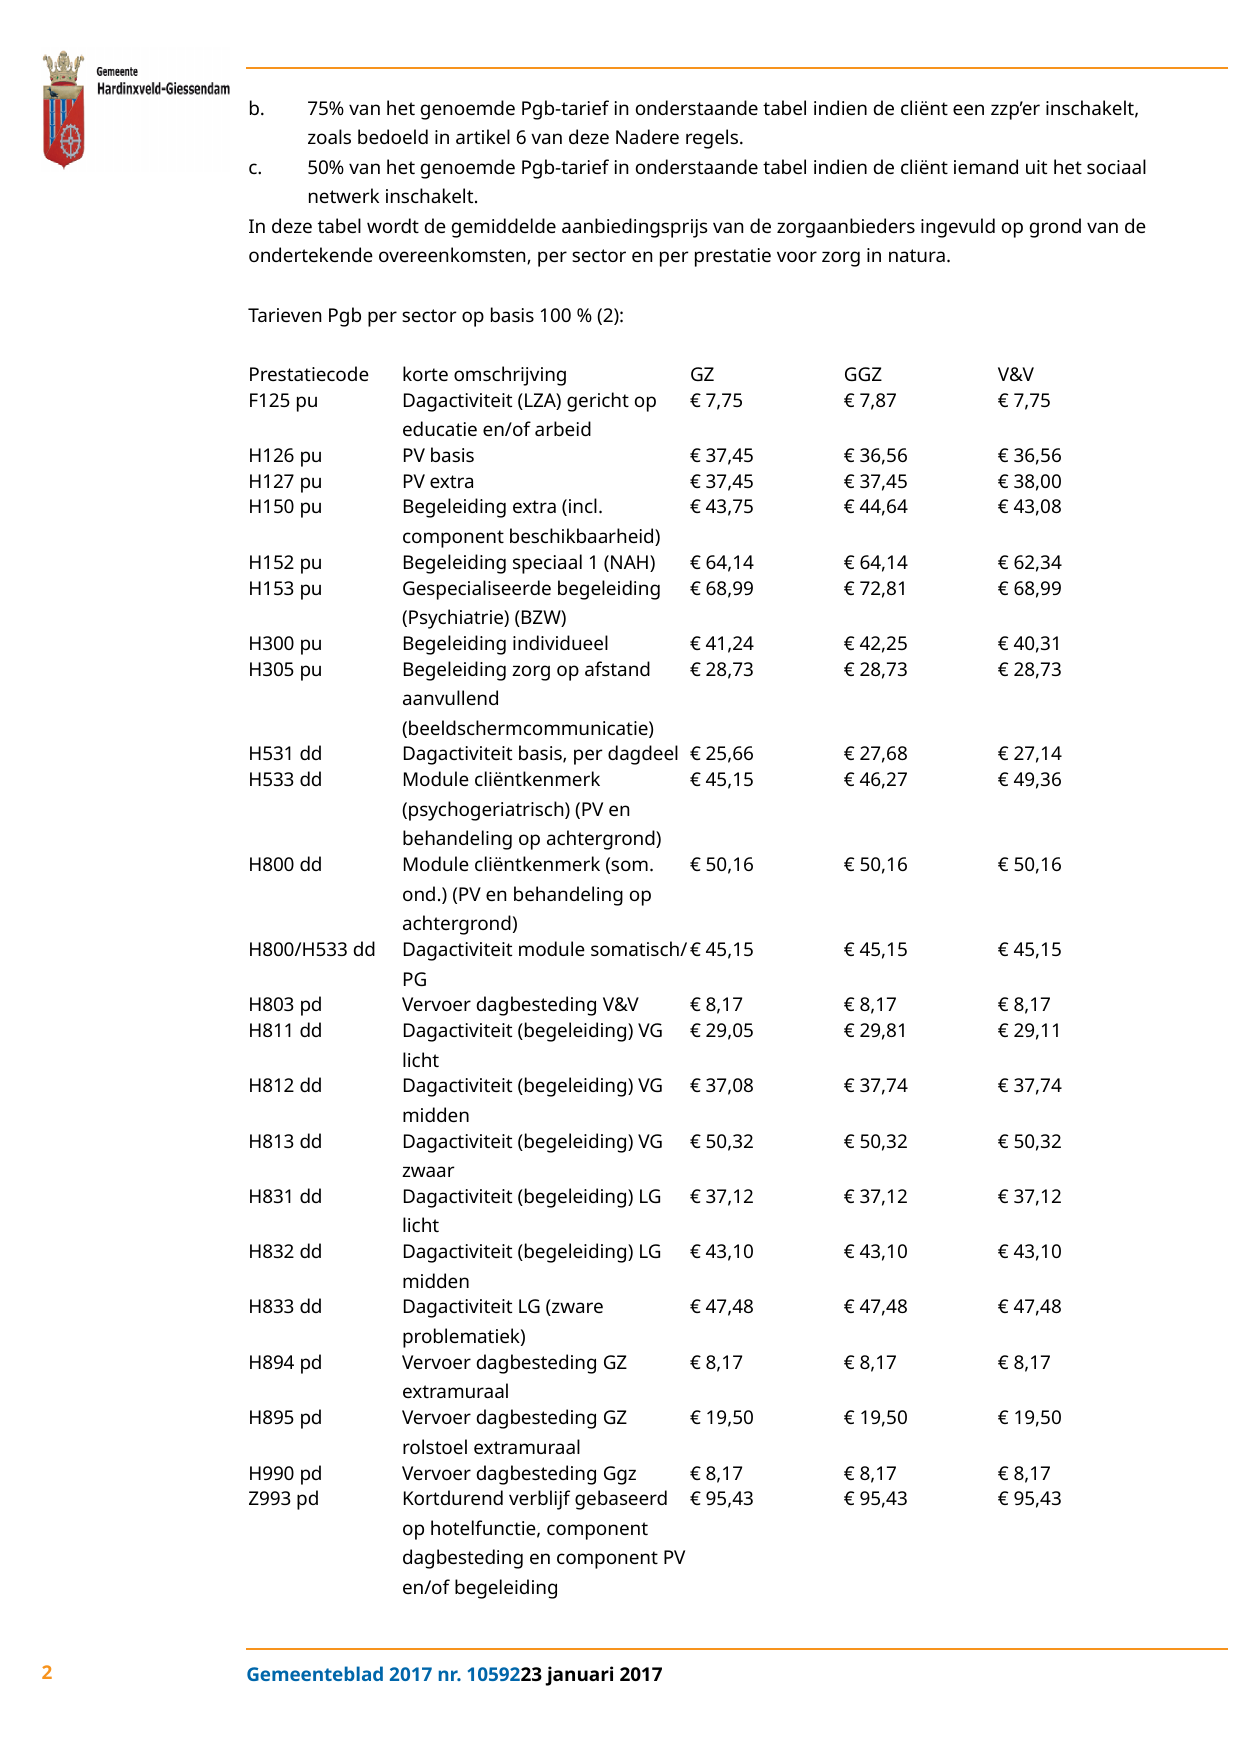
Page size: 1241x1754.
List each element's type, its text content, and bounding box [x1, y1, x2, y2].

table_cell Vervoer dagbesteding V&V [402, 991, 690, 1017]
table_cell € 49,36 [998, 766, 1152, 851]
table_cell € 37,12 [844, 1183, 998, 1238]
table_cell Vervoer dagbesteding Ggz [402, 1460, 690, 1485]
table_cell € 29,11 [998, 1017, 1152, 1072]
table_cell € 62,34 [998, 549, 1152, 575]
table_cell Gespecialiseerde begeleiding (Psychiatrie) (BZW) [402, 575, 690, 630]
table_cell € 36,56 [844, 442, 998, 468]
table_cell H831 dd [248, 1183, 402, 1238]
table_cell H800/H533 dd [248, 936, 402, 991]
table_cell Begeleiding zorg op afstand aanvullend (beeldschermcommunicatie) [402, 656, 690, 741]
table_cell € 95,43 [998, 1485, 1152, 1600]
table_cell € 8,17 [998, 1460, 1152, 1485]
table_cell € 38,00 [998, 468, 1152, 494]
table_cell H894 pd [248, 1349, 402, 1404]
table_cell € 50,16 [844, 851, 998, 936]
table_cell € 43,75 [690, 494, 844, 549]
text In deze tabel wordt de gemiddelde aanbiedingsprijs van de zorgaanbieders ingevuld op grond van de ondertekende overeenkomsten, per sector en per prestatie voor zorg in natura. [248, 213, 1152, 268]
table_cell € 37,45 [690, 442, 844, 468]
table_cell € 19,50 [844, 1404, 998, 1460]
table_cell € 8,17 [844, 1349, 998, 1404]
table_cell H895 pd [248, 1404, 402, 1460]
table_cell H800 dd [248, 851, 402, 936]
table_cell Dagactiviteit basis, per dagdeel [402, 741, 690, 766]
table_cell € 95,43 [690, 1485, 844, 1600]
table_cell Dagactiviteit (begeleiding) LG licht [402, 1183, 690, 1238]
table_cell € 45,15 [690, 936, 844, 991]
table_cell Dagactiviteit (begeleiding) VG licht [402, 1017, 690, 1072]
table_cell € 28,73 [690, 656, 844, 741]
table_cell H533 dd [248, 766, 402, 851]
table_cell € 7,87 [844, 387, 998, 442]
table_cell € 8,17 [998, 991, 1152, 1017]
list 75% van het genoemde Pgb-tarief in onderstaande tabel indien de cliënt een zzp’er inschakelt, zoals bedoeld in artikel 6 van deze Nadere regels. [248, 95, 1152, 150]
table_cell € 45,15 [844, 936, 998, 991]
table_cell € 46,27 [844, 766, 998, 851]
table_cell Module cliëntkenmerk (psychogeriatrisch) (PV en behandeling op achtergrond) [402, 766, 690, 851]
table_header GGZ [844, 361, 998, 387]
table_cell € 64,14 [844, 549, 998, 575]
table_cell € 72,81 [844, 575, 998, 630]
table_cell € 8,17 [844, 991, 998, 1017]
table_cell € 43,08 [998, 494, 1152, 549]
table_cell H305 pu [248, 656, 402, 741]
table_cell € 19,50 [998, 1404, 1152, 1460]
table_cell € 37,74 [998, 1073, 1152, 1128]
table_cell H990 pd [248, 1460, 402, 1485]
table_cell F125 pu [248, 387, 402, 442]
table_cell Vervoer dagbesteding GZ extramuraal [402, 1349, 690, 1404]
table_cell Vervoer dagbesteding GZ rolstoel extramuraal [402, 1404, 690, 1460]
table_cell H127 pu [248, 468, 402, 494]
table_cell € 37,74 [844, 1073, 998, 1128]
table_cell € 37,12 [998, 1183, 1152, 1238]
table_cell Dagactiviteit (begeleiding) VG midden [402, 1073, 690, 1128]
table_header V&V [998, 361, 1152, 387]
table_cell € 40,31 [998, 630, 1152, 656]
table_cell H833 dd [248, 1294, 402, 1349]
table_cell Dagactiviteit (LZA) gericht op educatie en/of arbeid [402, 387, 690, 442]
table_cell € 68,99 [998, 575, 1152, 630]
table_cell H300 pu [248, 630, 402, 656]
table_cell € 43,10 [690, 1239, 844, 1294]
table_cell Z993 pd [248, 1485, 402, 1600]
table_cell € 8,17 [690, 991, 844, 1017]
table_cell € 50,32 [844, 1128, 998, 1183]
table_cell € 44,64 [844, 494, 998, 549]
table_cell € 50,16 [998, 851, 1152, 936]
table_cell € 47,48 [844, 1294, 998, 1349]
table_cell € 47,48 [998, 1294, 1152, 1349]
table_header GZ [690, 361, 844, 387]
table_cell H152 pu [248, 549, 402, 575]
table_cell € 7,75 [690, 387, 844, 442]
table_cell € 68,99 [690, 575, 844, 630]
table_cell € 64,14 [690, 549, 844, 575]
table_cell € 8,17 [690, 1460, 844, 1485]
table_cell € 8,17 [690, 1349, 844, 1404]
table_cell € 7,75 [998, 387, 1152, 442]
table_cell € 8,17 [998, 1349, 1152, 1404]
list 50% van het genoemde Pgb-tarief in onderstaande tabel indien de cliënt iemand uit het sociaal netwerk inschakelt. [248, 154, 1152, 209]
table_cell H150 pu [248, 494, 402, 549]
table_cell € 95,43 [844, 1485, 998, 1600]
table_cell € 37,08 [690, 1073, 844, 1128]
table_cell Dagactiviteit (begeleiding) LG midden [402, 1239, 690, 1294]
table_cell Dagactiviteit LG (zware problematiek) [402, 1294, 690, 1349]
table_cell € 28,73 [998, 656, 1152, 741]
table_cell Kortdurend verblijf gebaseerd op hotelfunctie, component dagbesteding en component PV en/of begeleiding [402, 1485, 690, 1600]
table_cell Begeleiding individueel [402, 630, 690, 656]
table_cell € 47,48 [690, 1294, 844, 1349]
table_cell € 25,66 [690, 741, 844, 766]
table_cell € 50,16 [690, 851, 844, 936]
table_cell PV basis [402, 442, 690, 468]
table_cell H803 pd [248, 991, 402, 1017]
table_cell € 36,56 [998, 442, 1152, 468]
table_cell PV extra [402, 468, 690, 494]
text Tarieven Pgb per sector op basis 100 % (2): [248, 302, 1152, 328]
table_cell € 45,15 [998, 936, 1152, 991]
table_cell H832 dd [248, 1239, 402, 1294]
table_cell Module cliëntkenmerk (som. ond.) (PV en behandeling op achtergrond) [402, 851, 690, 936]
table_cell € 27,14 [998, 741, 1152, 766]
table_cell € 37,45 [844, 468, 998, 494]
table_cell € 28,73 [844, 656, 998, 741]
table_cell Begeleiding extra (incl. component beschikbaarheid) [402, 494, 690, 549]
table_cell € 41,24 [690, 630, 844, 656]
table_cell € 50,32 [998, 1128, 1152, 1183]
table_cell € 8,17 [844, 1460, 998, 1485]
table_cell Dagactiviteit (begeleiding) VG zwaar [402, 1128, 690, 1183]
table_cell € 19,50 [690, 1404, 844, 1460]
table_header korte omschrijving [402, 361, 690, 387]
table_cell H126 pu [248, 442, 402, 468]
picture [41, 47, 231, 172]
table_cell € 43,10 [998, 1239, 1152, 1294]
table_cell € 45,15 [690, 766, 844, 851]
table_cell € 43,10 [844, 1239, 998, 1294]
table_cell € 37,12 [690, 1183, 844, 1238]
table_cell H812 dd [248, 1073, 402, 1128]
table_cell Begeleiding speciaal 1 (NAH) [402, 549, 690, 575]
table_cell € 27,68 [844, 741, 998, 766]
table_cell € 42,25 [844, 630, 998, 656]
table_cell € 29,81 [844, 1017, 998, 1072]
table_cell H153 pu [248, 575, 402, 630]
table_cell € 37,45 [690, 468, 844, 494]
table_cell € 29,05 [690, 1017, 844, 1072]
table_cell H811 dd [248, 1017, 402, 1072]
table_cell H813 dd [248, 1128, 402, 1183]
table_cell H531 dd [248, 741, 402, 766]
table_header Prestatiecode [248, 361, 402, 387]
table_cell Dagactiviteit module somatisch/ PG [402, 936, 690, 991]
table_cell € 50,32 [690, 1128, 844, 1183]
